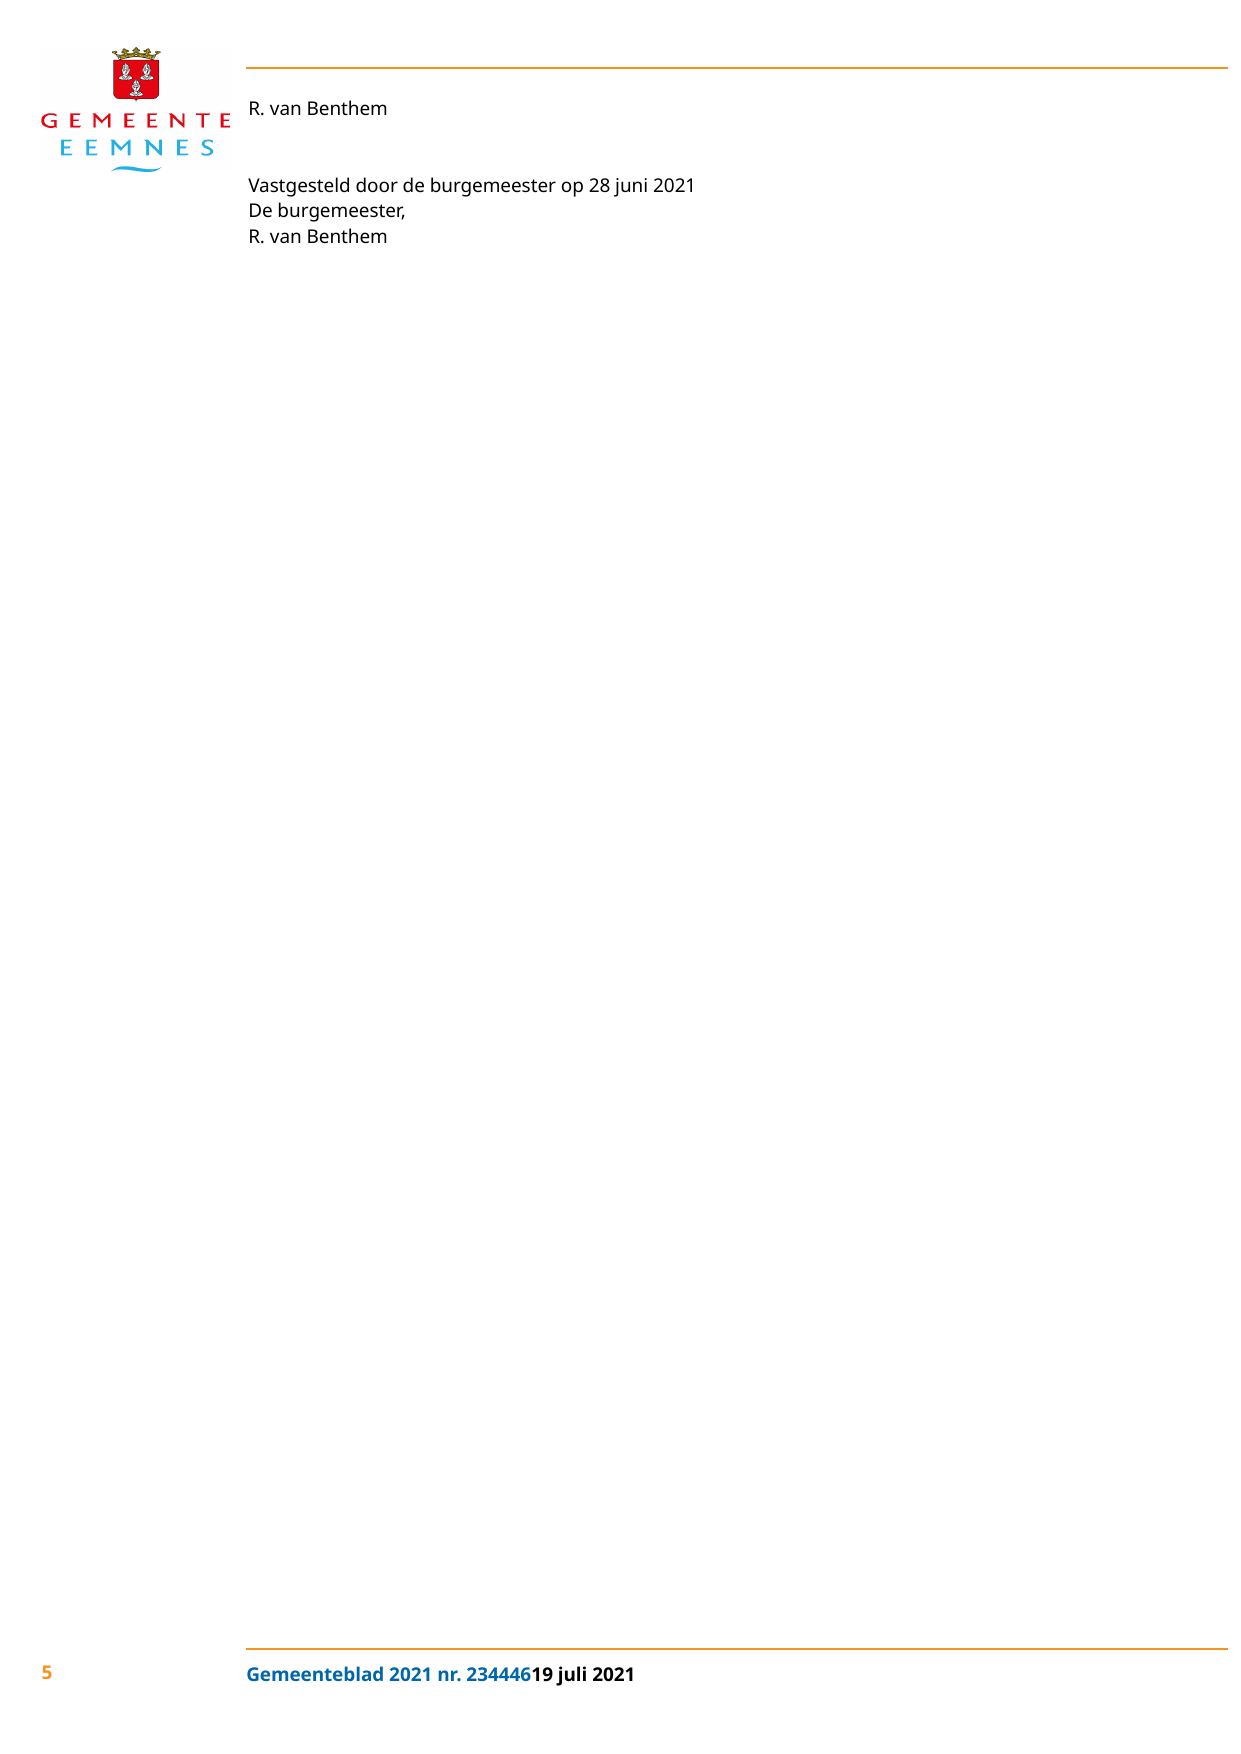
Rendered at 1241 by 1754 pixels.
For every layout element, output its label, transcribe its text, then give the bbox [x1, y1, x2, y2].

text R. van Benthem [248, 223, 1152, 249]
text Vastgesteld door de burgemeester op 28 juni 2021 [248, 172, 1152, 198]
text De burgemeester, [248, 198, 1152, 223]
picture [41, 47, 231, 172]
text R. van Benthem [248, 95, 1152, 121]
